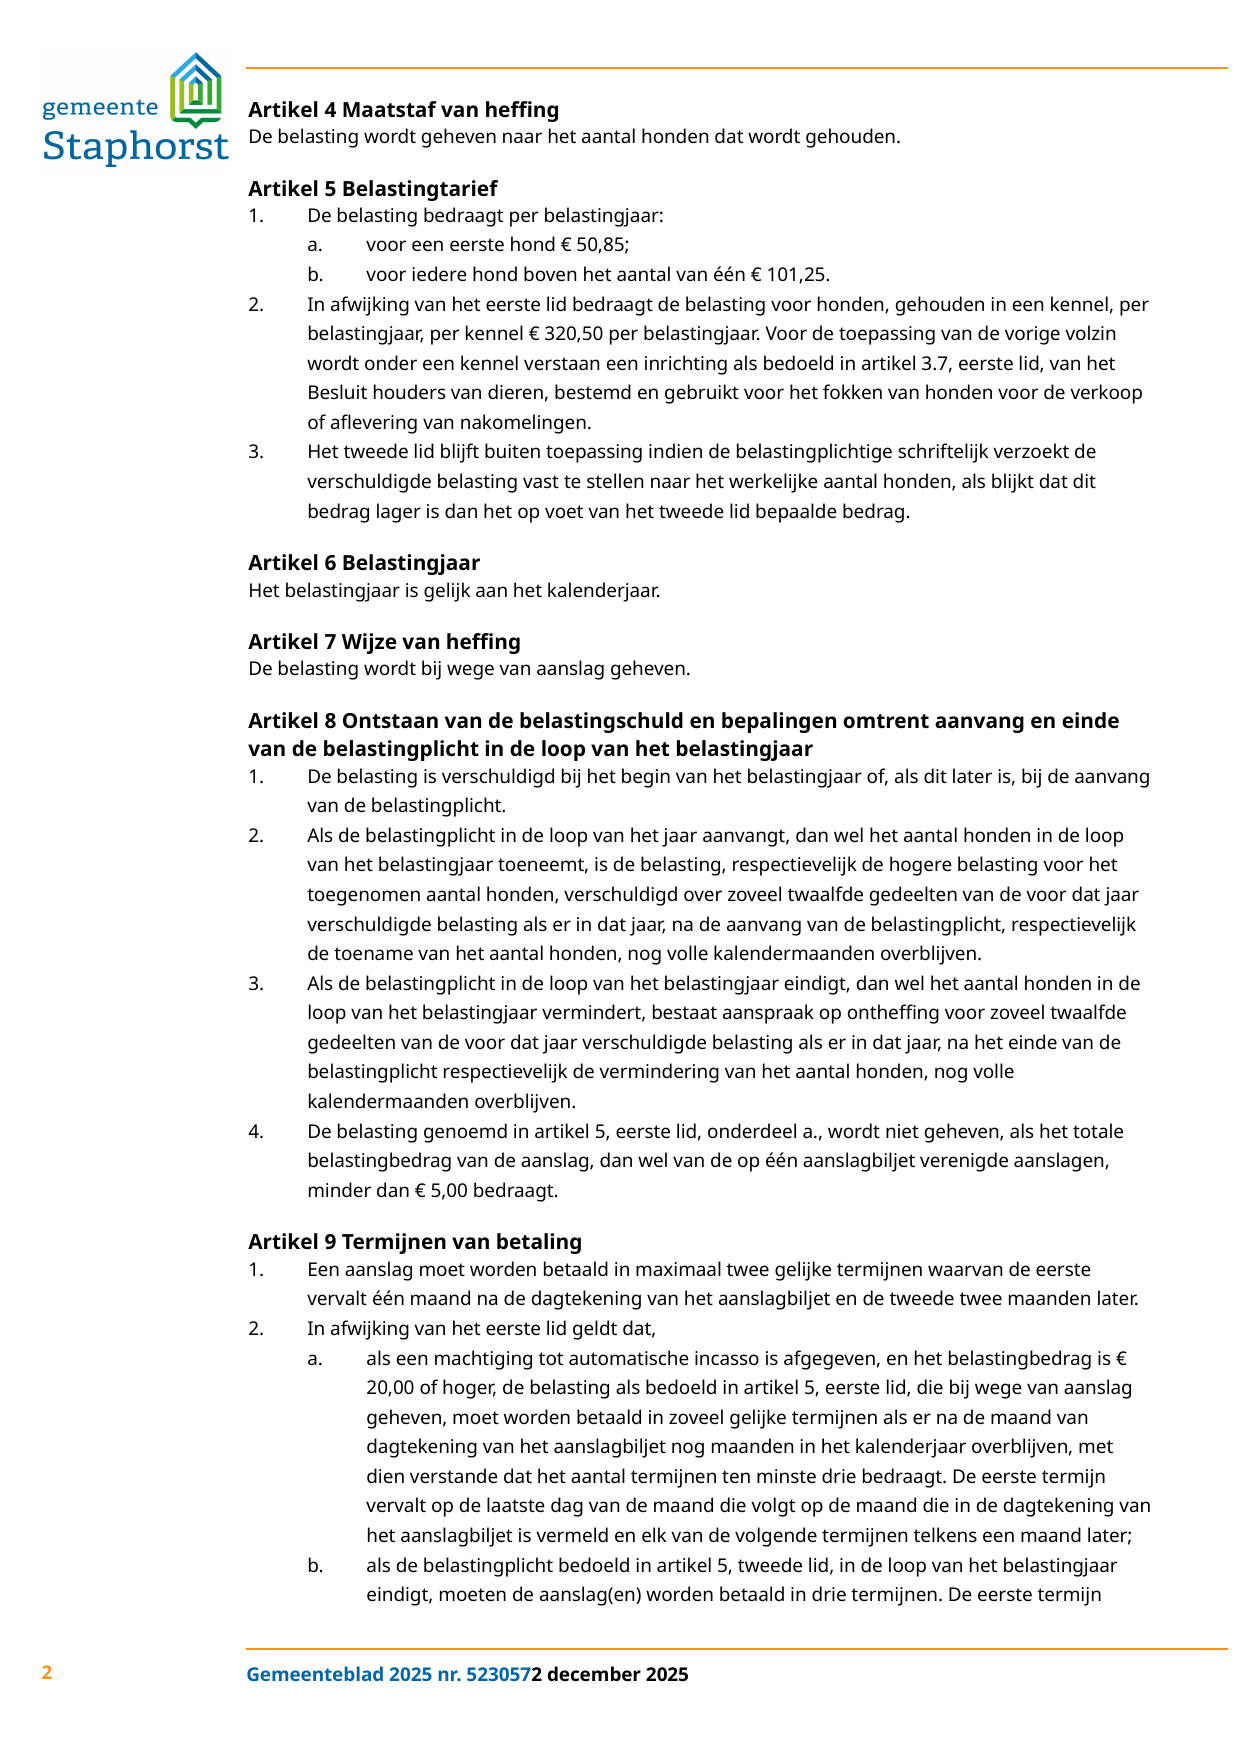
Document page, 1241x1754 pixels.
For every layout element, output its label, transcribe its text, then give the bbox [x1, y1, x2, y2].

text Artikel 7 Wijze van heffing [248, 627, 1152, 656]
list als een machtiging tot automatische incasso is afgegeven, en het belastingbedrag is € 20,00 of hoger, de belasting als bedoeld in artikel 5, eerste lid, die bij wege van aanslag geheven, moet worden betaald in zoveel gelijke termijnen als er na de maand van dagtekening van het aanslagbiljet nog maanden in het kalenderjaar overblijven, met dien verstande dat het aantal termijnen ten minste drie bedraagt. De eerste termijn vervalt op de laatste dag van de maand die volgt op de maand die in de dagtekening van het aanslagbiljet is vermeld en elk van de volgende termijnen telkens een maand later; [307, 1345, 1152, 1548]
list De belasting bedraagt per belastingjaar: [248, 202, 1152, 228]
list Een aanslag moet worden betaald in maximaal twee gelijke termijnen waarvan de eerste vervalt één maand na de dagtekening van het aanslagbiljet en de tweede twee maanden later. [248, 1256, 1152, 1311]
list In afwijking van het eerste lid bedraagt de belasting voor honden, gehouden in een kennel, per belastingjaar, per kennel € 320,50 per belastingjaar. Voor de toepassing van de vorige volzin wordt onder een kennel verstaan een inrichting als bedoeld in artikel 3.7, eerste lid, van het Besluit houders van dieren, bestemd en gebruikt voor het fokken van honden voor de verkoop of aflevering van nakomelingen. [248, 291, 1152, 435]
list Als de belastingplicht in de loop van het jaar aanvangt, dan wel het aantal honden in de loop van het belastingjaar toeneemt, is de belasting, respectievelijk de hogere belasting voor het toegenomen aantal honden, verschuldigd over zoveel twaalfde gedeelten van de voor dat jaar verschuldigde belasting als er in dat jaar, na de aanvang van de belastingplicht, respectievelijk de toename van het aantal honden, nog volle kalendermaanden overblijven. [248, 822, 1152, 966]
text Artikel 4 Maatstaf van heffing [248, 95, 1152, 123]
list De belasting genoemd in artikel 5, eerste lid, onderdeel a., wordt niet geheven, als het totale belastingbedrag van de aanslag, dan wel van de op één aanslagbiljet verenigde aanslagen, minder dan € 5,00 bedraagt. [248, 1118, 1152, 1203]
list Als de belastingplicht in de loop van het belastingjaar eindigt, dan wel het aantal honden in de loop van het belastingjaar vermindert, bestaat aanspraak op ontheffing voor zoveel twaalfde gedeelten van de voor dat jaar verschuldigde belasting als er in dat jaar, na het einde van de belastingplicht respectievelijk de vermindering van het aantal honden, nog volle kalendermaanden overblijven. [248, 970, 1152, 1114]
list voor een eerste hond € 50,85; [307, 232, 1152, 257]
picture [41, 47, 231, 172]
list De belasting is verschuldigd bij het begin van het belastingjaar of, als dit later is, bij de aanvang van de belastingplicht. [248, 763, 1152, 818]
text Artikel 9 Termijnen van betaling [248, 1227, 1152, 1256]
list In afwijking van het eerste lid geldt dat, [248, 1315, 1152, 1341]
list Het tweede lid blijft buiten toepassing indien de belastingplichtige schriftelijk verzoekt de verschuldigde belasting vast te stellen naar het werkelijke aantal honden, als blijkt dat dit bedrag lager is dan het op voet van het tweede lid bepaalde bedrag. [248, 439, 1152, 524]
text De belasting wordt bij wege van aanslag geheven. [248, 656, 1152, 681]
text Artikel 6 Belastingjaar [248, 548, 1152, 577]
list voor iedere hond boven het aantal van één € 101,25. [307, 261, 1152, 287]
text Artikel 5 Belastingtarief [248, 174, 1152, 202]
text Het belastingjaar is gelijk aan het kalenderjaar. [248, 577, 1152, 602]
text Artikel 8 Ontstaan van de belastingschuld en bepalingen omtrent aanvang en einde van de belastingplicht in de loop van het belastingjaar [248, 706, 1152, 763]
text De belasting wordt geheven naar het aantal honden dat wordt gehouden. [248, 123, 1152, 149]
list als de belastingplicht bedoeld in artikel 5, tweede lid, in de loop van het belastingjaar eindigt, moeten de aanslag(en) worden betaald in drie termijnen. De eerste termijn [307, 1552, 1152, 1607]
